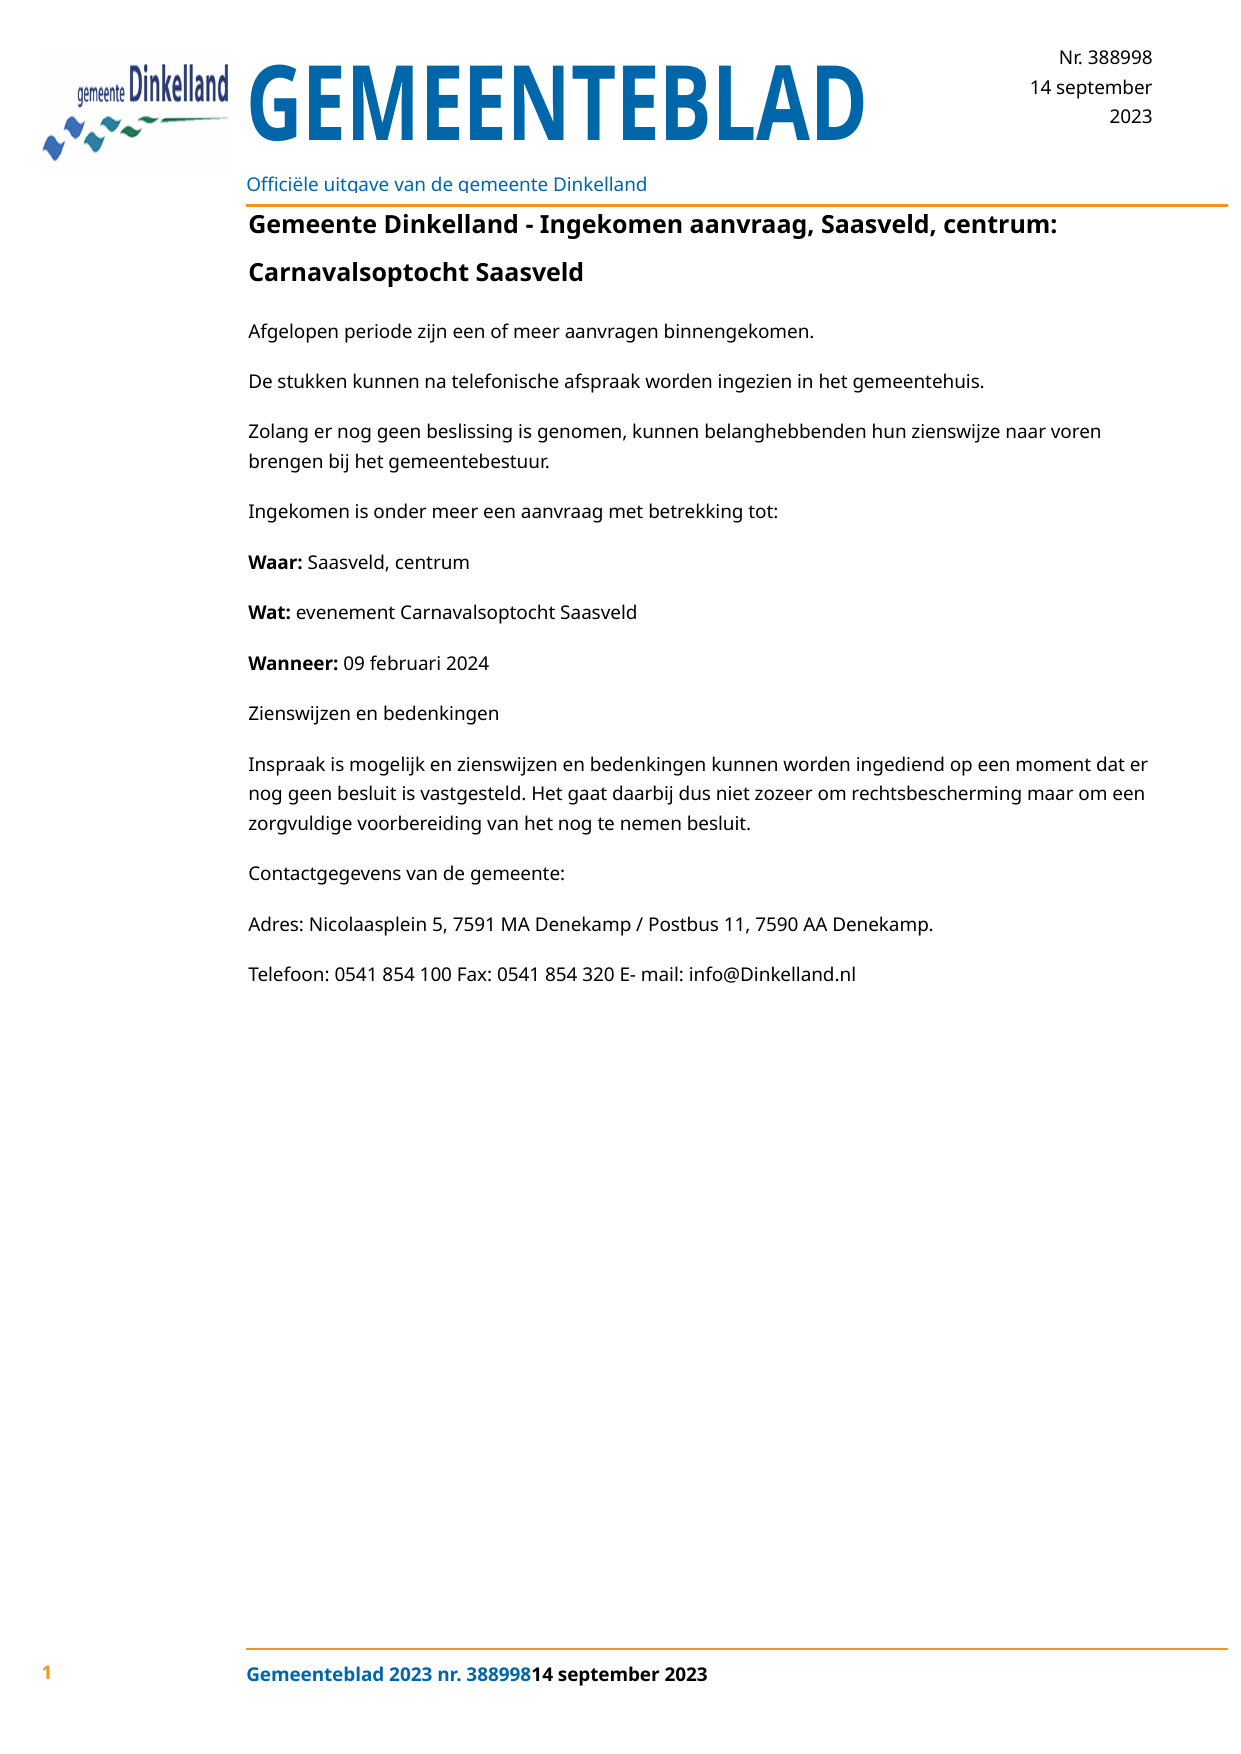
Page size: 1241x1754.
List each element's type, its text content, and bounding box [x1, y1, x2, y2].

text Wanneer: 09 februari 2024 [248, 650, 1152, 676]
text Waar: Saasveld, centrum [248, 549, 1152, 575]
text Wat: evenement Carnavalsoptocht Saasveld [248, 599, 1152, 625]
text Ingekomen is onder meer een aanvraag met betrekking tot: [248, 499, 1152, 524]
text Zolang er nog geen beslissing is genomen, kunnen belanghebbenden hun zienswijze naar voren brengen bij het gemeentebestuur. [248, 419, 1152, 474]
text De stukken kunnen na telefonische afspraak worden ingezien in het gemeentehuis. [248, 368, 1152, 394]
text Zienswijzen en bedenkingen [248, 700, 1152, 726]
text Telefoon: 0541 854 100 Fax: 0541 854 320 E- mail: info@Dinkelland.nl [248, 961, 1152, 987]
text Adres: Nicolaasplein 5, 7591 MA Denekamp / Postbus 11, 7590 AA Denekamp. [248, 911, 1152, 937]
text Inspraak is mogelijk en zienswijzen en bedenkingen kunnen worden ingediend op een moment dat er nog geen besluit is vastgesteld. Het gaat daarbij dus niet zozeer om rechtsbescherming maar om een zorgvuldige voorbereiding van het nog te nemen besluit. [248, 751, 1152, 836]
picture [41, 47, 231, 172]
text Gemeente Dinkelland - Ingekomen aanvraag, Saasveld, centrum: Carnavalsoptocht Saasveld [248, 207, 1152, 288]
text Afgelopen periode zijn een of meer aanvragen binnengekomen. [248, 318, 1152, 344]
text Contactgegevens van de gemeente: [248, 860, 1152, 886]
